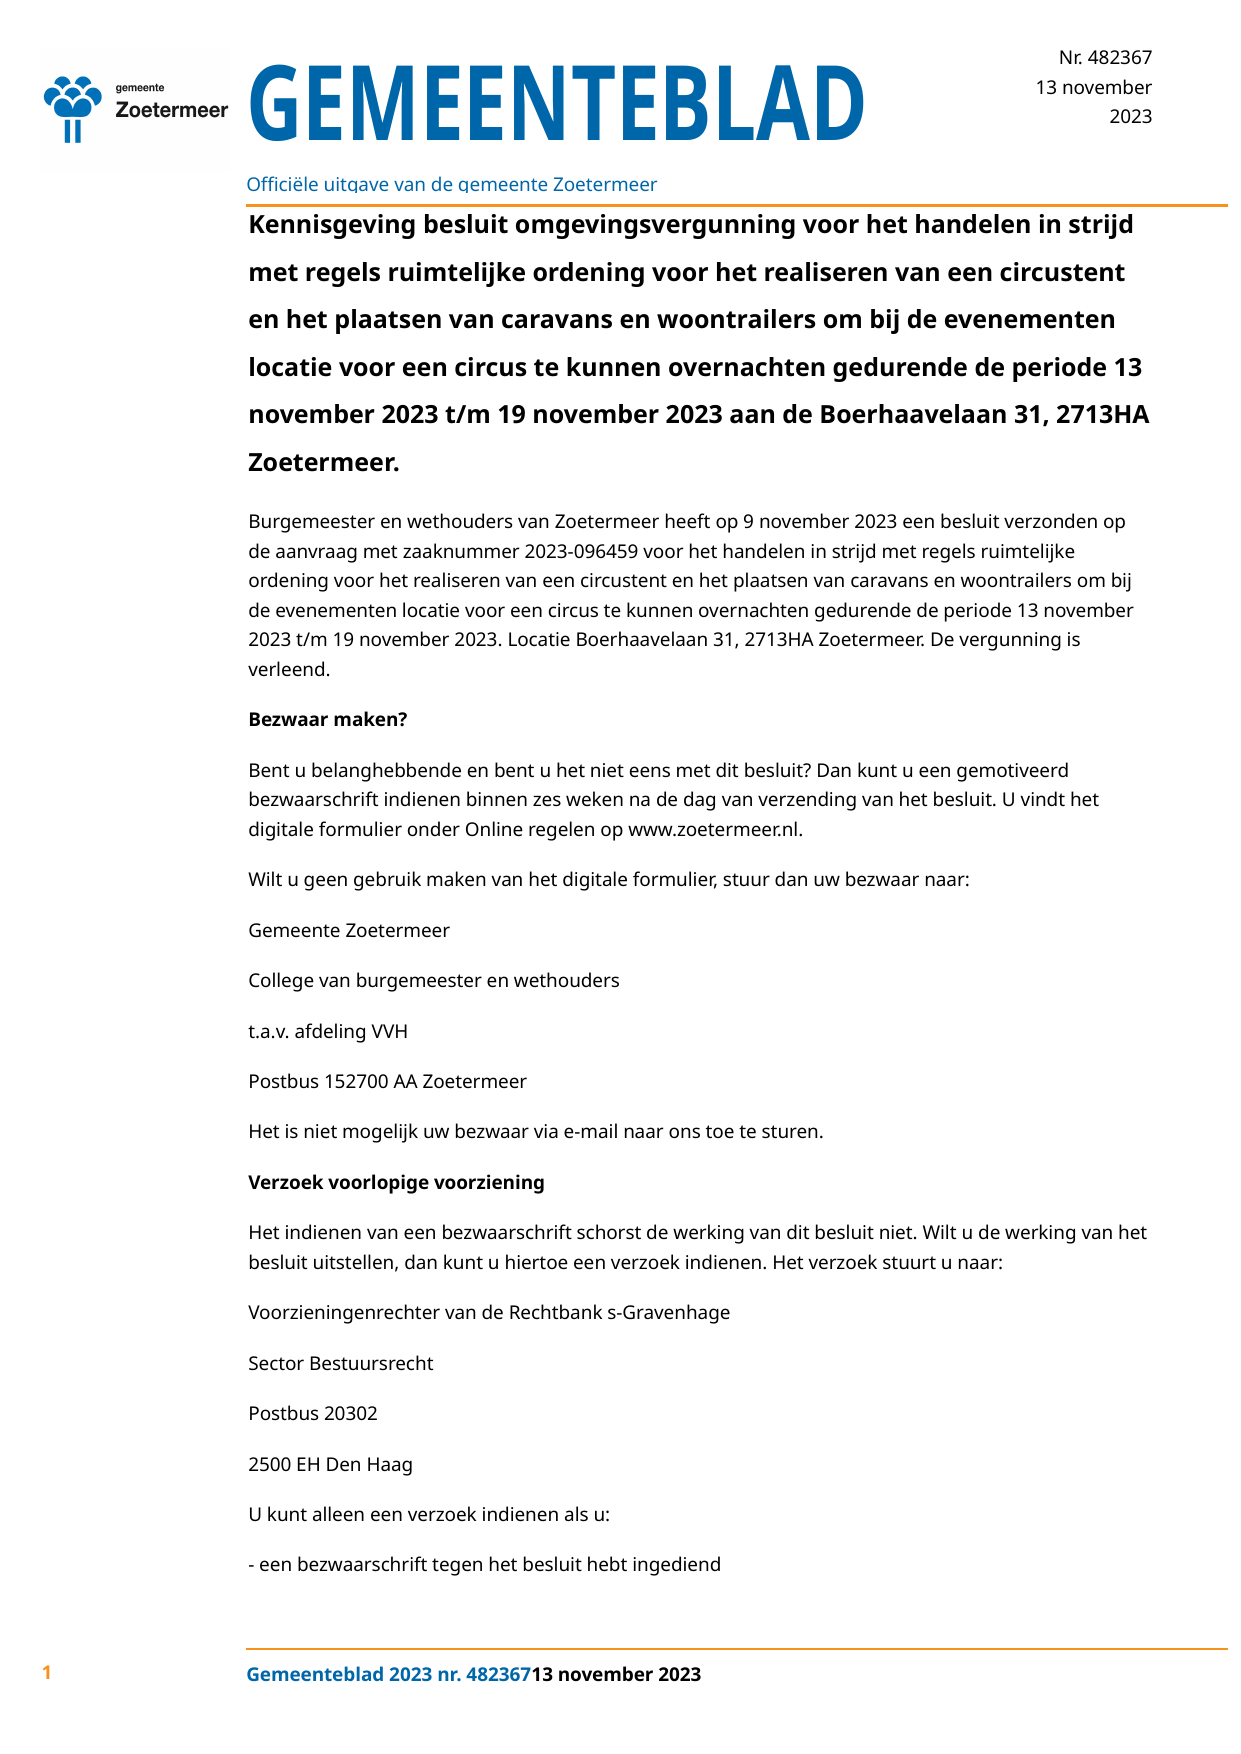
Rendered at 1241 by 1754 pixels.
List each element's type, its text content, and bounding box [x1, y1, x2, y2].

text U kunt alleen een verzoek indienen als u: [248, 1501, 1152, 1527]
text Verzoek voorlopige voorziening [248, 1169, 1152, 1195]
text t.a.v. afdeling VVH [248, 1018, 1152, 1044]
text Kennisgeving besluit omgevingsvergunning voor het handelen in strijd met regels ruimtelijke ordening voor het realiseren van een circustent en het plaatsen van caravans en woontrailers om bij de evenementen locatie voor een circus te kunnen overnachten gedurende de periode 13 november 2023 t/m 19 november 2023 aan de Boerhaavelaan 31, 2713HA Zoetermeer. [248, 207, 1152, 479]
text Bezwaar maken? [248, 707, 1152, 732]
text Voorzieningenrechter van de Rechtbank s-Gravenhage [248, 1299, 1152, 1325]
text Het is niet mogelijk uw bezwaar via e-mail naar ons toe te sturen. [248, 1119, 1152, 1144]
text College van burgemeester en wethouders [248, 967, 1152, 993]
text Burgemeester en wethouders van Zoetermeer heeft op 9 november 2023 een besluit verzonden op de aanvraag met zaaknummer 2023-096459 voor het handelen in strijd met regels ruimtelijke ordening voor het realiseren van een circustent en het plaatsen van caravans en woontrailers om bij de evenementen locatie voor een circus te kunnen overnachten gedurende de periode 13 november 2023 t/m 19 november 2023. Locatie Boerhaavelaan 31, 2713HA Zoetermeer. De vergunning is verleend. [248, 508, 1152, 682]
text Postbus 20302 [248, 1400, 1152, 1426]
text Bent u belanghebbende en bent u het niet eens met dit besluit? Dan kunt u een gemotiveerd bezwaarschrift indienen binnen zes weken na de dag van verzending van het besluit. U vindt het digitale formulier onder Online regelen op www.zoetermeer.nl. [248, 757, 1152, 842]
text Het indienen van een bezwaarschrift schorst de werking van dit besluit niet. Wilt u de werking van het besluit uitstellen, dan kunt u hiertoe een verzoek indienen. Het verzoek stuurt u naar: [248, 1219, 1152, 1275]
text Wilt u geen gebruik maken van het digitale formulier, stuur dan uw bezwaar naar: [248, 867, 1152, 892]
picture [41, 47, 231, 172]
text Postbus 152700 AA Zoetermeer [248, 1068, 1152, 1094]
text Sector Bestuursrecht [248, 1350, 1152, 1376]
text - een bezwaarschrift tegen het besluit hebt ingediend [248, 1552, 1152, 1577]
text Gemeente Zoetermeer [248, 917, 1152, 943]
text 2500 EH Den Haag [248, 1451, 1152, 1477]
